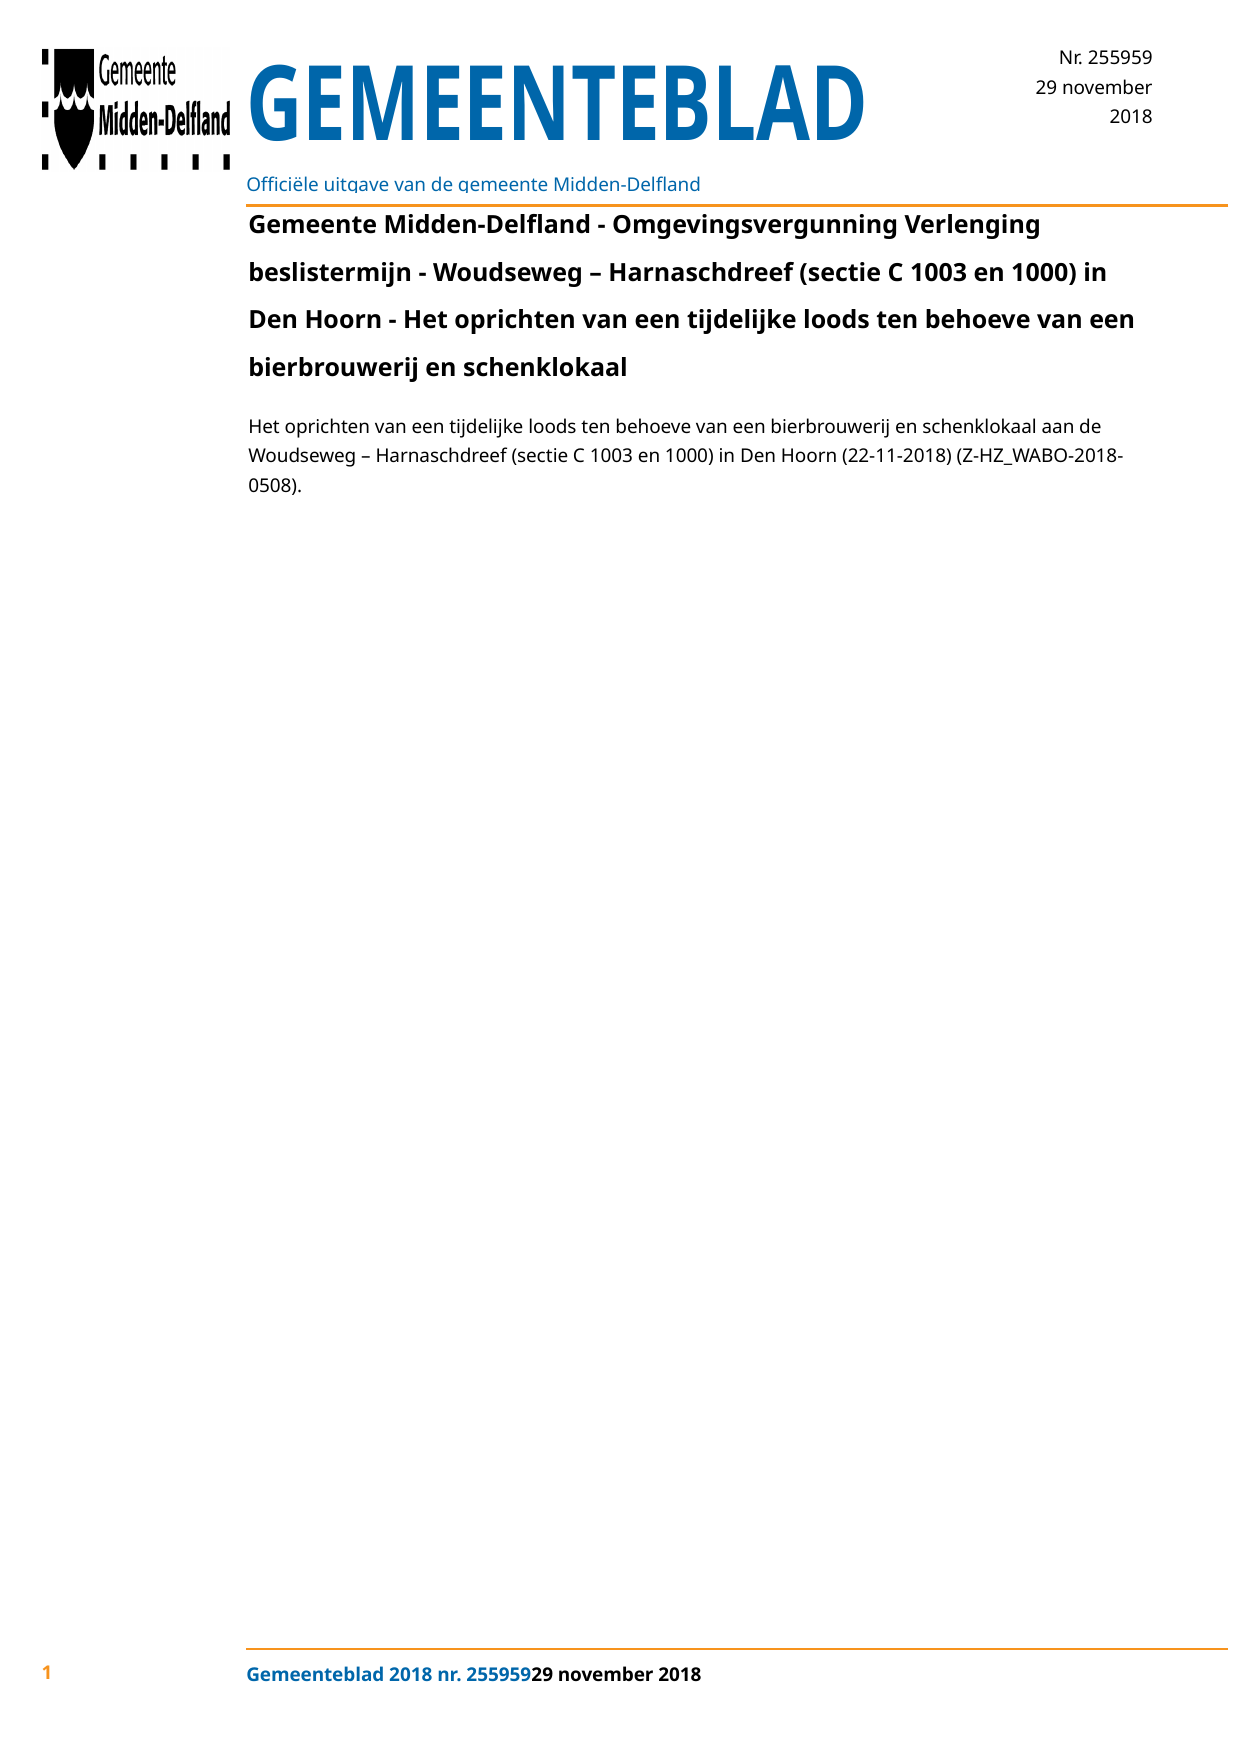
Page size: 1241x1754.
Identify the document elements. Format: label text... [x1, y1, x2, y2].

text Het oprichten van een tijdelijke loods ten behoeve van een bierbrouwerij en schenklokaal aan de Woudseweg – Harnaschdreef (sectie C 1003 en 1000) in Den Hoorn (22-11-2018) (Z-HZ_WABO-2018-0508). [248, 413, 1152, 498]
picture [41, 47, 231, 172]
text Gemeente Midden-Delfland - Omgevingsvergunning Verlenging beslistermijn - Woudseweg – Harnaschdreef (sectie C 1003 en 1000) in Den Hoorn - Het oprichten van een tijdelijke loods ten behoeve van een bierbrouwerij en schenklokaal [248, 207, 1152, 384]
